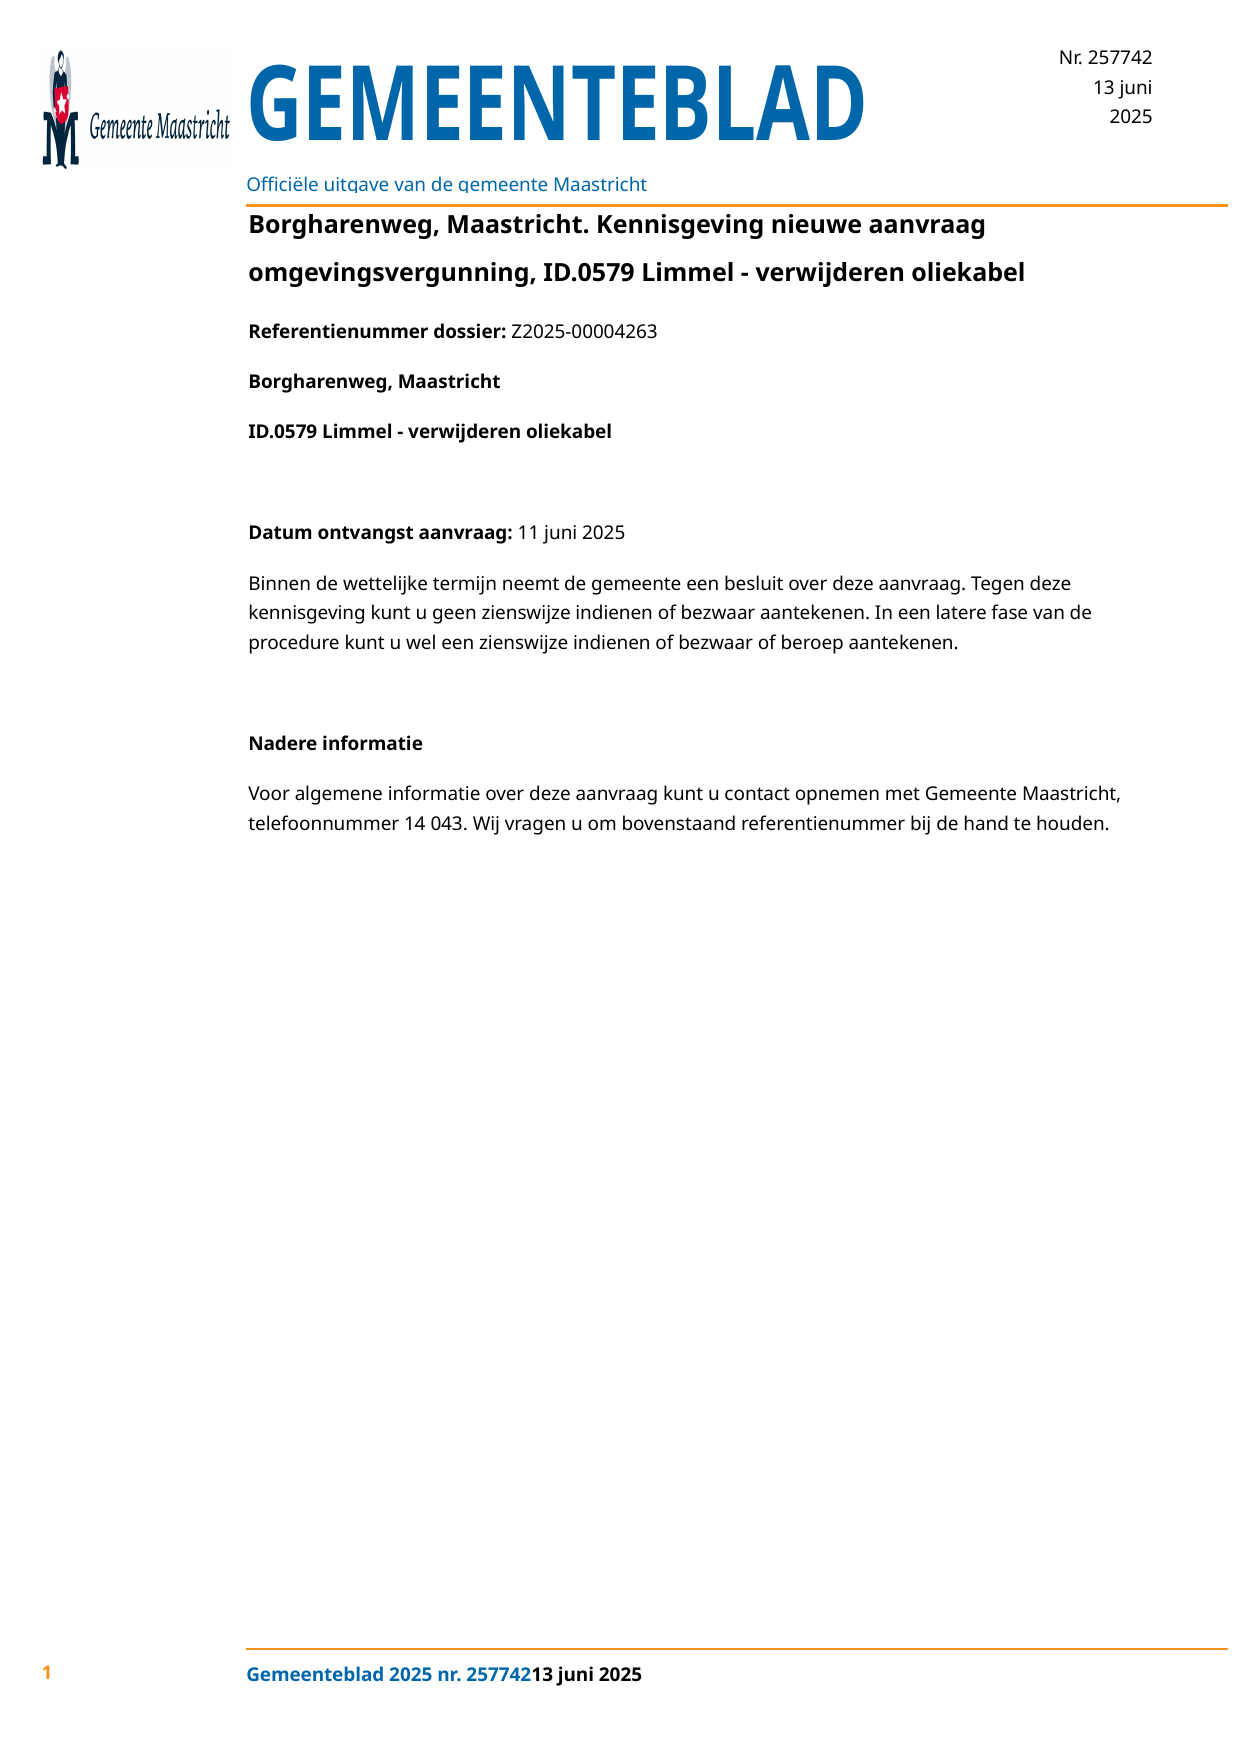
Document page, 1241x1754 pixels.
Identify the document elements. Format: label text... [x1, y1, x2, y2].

text Binnen de wettelijke termijn neemt de gemeente een besluit over deze aanvraag. Tegen deze kennisgeving kunt u geen zienswijze indienen of bezwaar aantekenen. In een latere fase van de procedure kunt u wel een zienswijze indienen of bezwaar of beroep aantekenen. [248, 570, 1152, 655]
text Borgharenweg, Maastricht. Kennisgeving nieuwe aanvraag omgevingsvergunning, ID.0579 Limmel - verwijderen oliekabel [248, 207, 1152, 288]
text Borgharenweg, Maastricht [248, 368, 1152, 394]
picture [41, 47, 231, 172]
text Nadere informatie [248, 730, 1152, 756]
text ID.0579 Limmel - verwijderen oliekabel [248, 419, 1152, 444]
text Voor algemene informatie over deze aanvraag kunt u contact opnemen met Gemeente Maastricht, telefoonnummer 14 043. Wij vragen u om bovenstaand referentienummer bij de hand te houden. [248, 780, 1152, 836]
text Referentienummer dossier: Z2025-00004263 [248, 318, 1152, 344]
text Datum ontvangst aanvraag: 11 juni 2025 [248, 519, 1152, 545]
